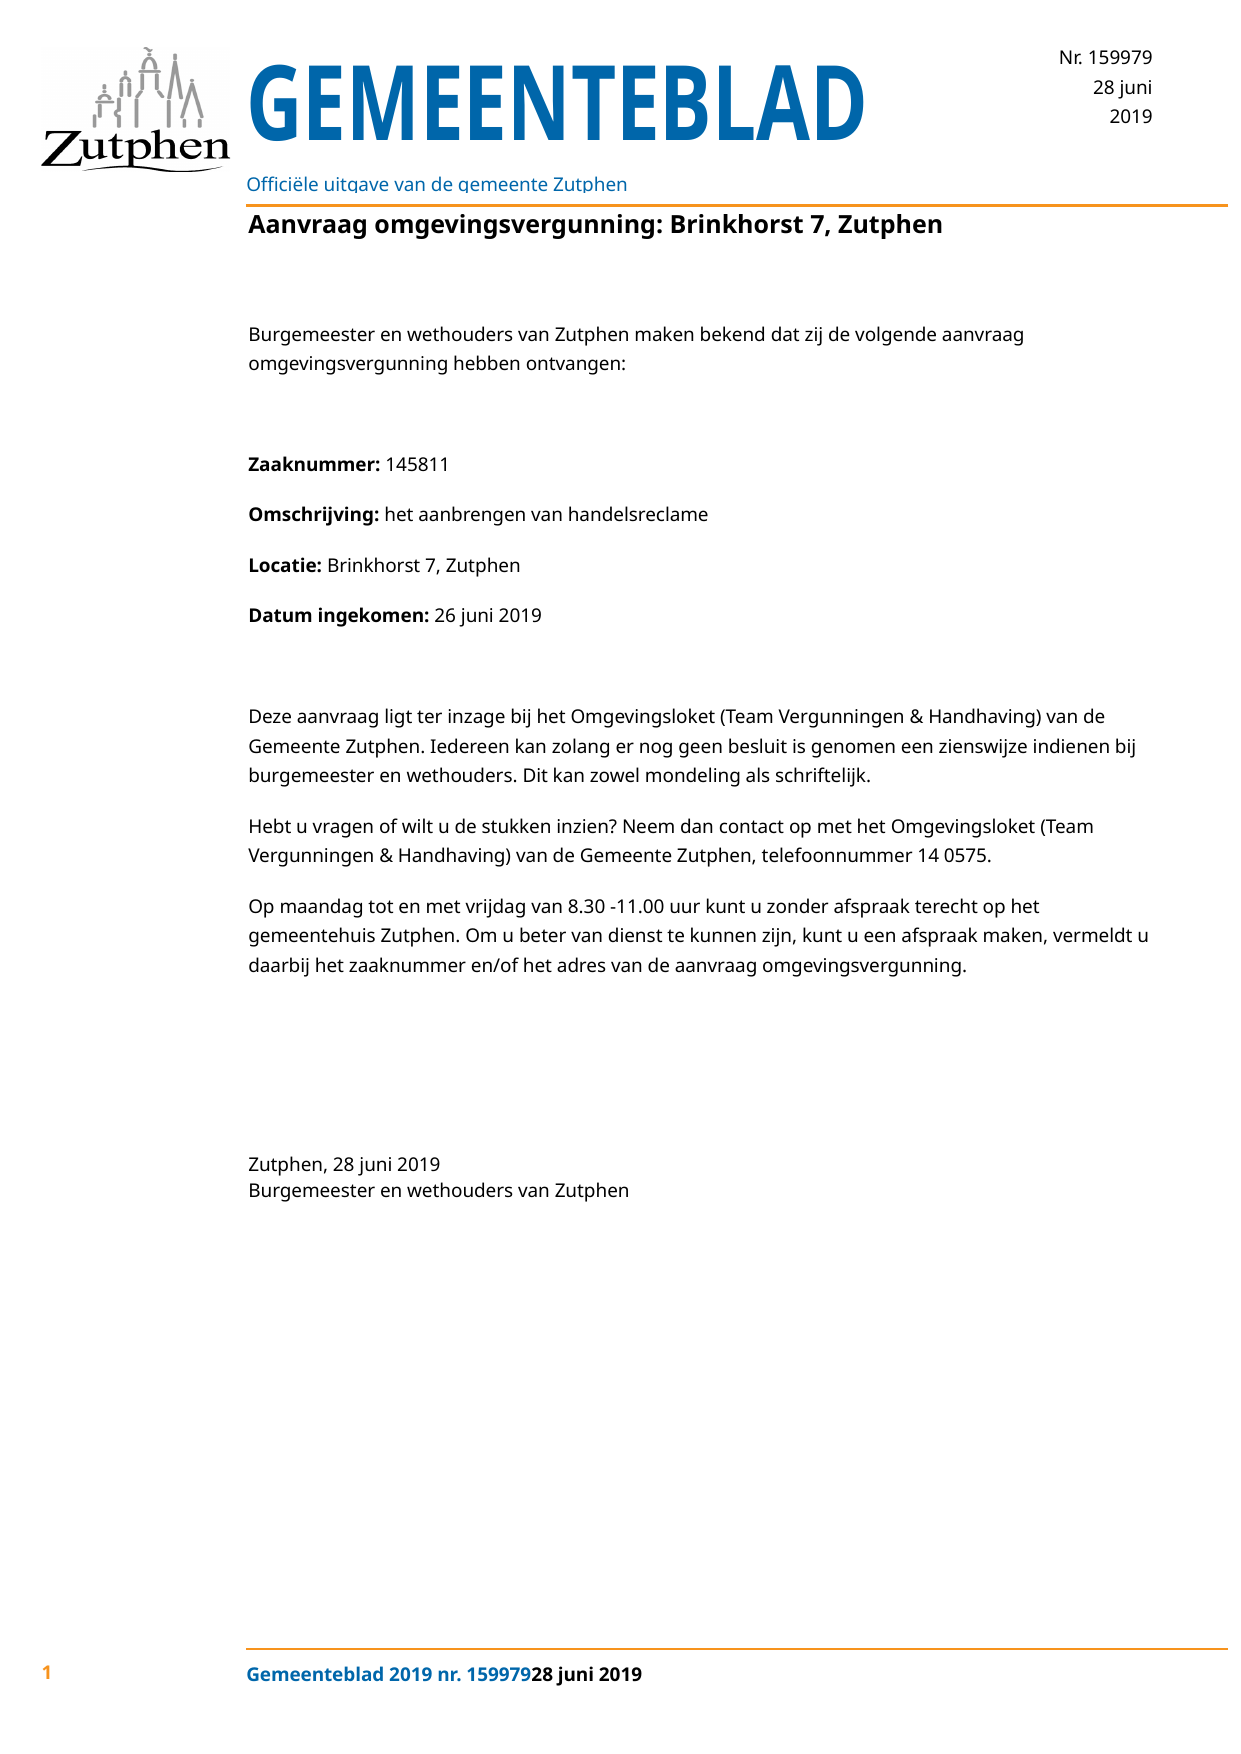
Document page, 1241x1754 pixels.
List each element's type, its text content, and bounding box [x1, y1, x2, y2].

text Aanvraag omgevingsvergunning: Brinkhorst 7, Zutphen [248, 207, 1152, 241]
text Op maandag tot en met vrijdag van 8.30 -11.00 uur kunt u zonder afspraak terecht op het gemeentehuis Zutphen. Om u beter van dienst te kunnen zijn, kunt u een afspraak maken, vermeldt u daarbij het zaaknummer en/of het adres van de aanvraag omgevingsvergunning. [248, 893, 1152, 978]
text Burgemeester en wethouders van Zutphen maken bekend dat zij de volgende aanvraag omgevingsvergunning hebben ontvangen: [248, 321, 1152, 376]
text Deze aanvraag ligt ter inzage bij het Omgevingsloket (Team Vergunningen & Handhaving) van de Gemeente Zutphen. Iedereen kan zolang er nog geen besluit is genomen een zienswijze indienen bij burgemeester en wethouders. Dit kan zowel mondeling als schriftelijk. [248, 703, 1152, 788]
text Locatie: Brinkhorst 7, Zutphen [248, 552, 1152, 578]
picture [41, 47, 231, 172]
text Zutphen, 28 juni 2019 [248, 1151, 1152, 1177]
text Datum ingekomen: 26 juni 2019 [248, 602, 1152, 628]
text Omschrijving: het aanbrengen van handelsreclame [248, 502, 1152, 527]
text Burgemeester en wethouders van Zutphen [248, 1177, 1152, 1202]
text Hebt u vragen of wilt u de stukken inzien? Neem dan contact op met het Omgevingsloket (Team Vergunningen & Handhaving) van de Gemeente Zutphen, telefoonnummer 14 0575. [248, 813, 1152, 868]
text Zaaknummer: 145811 [248, 451, 1152, 477]
